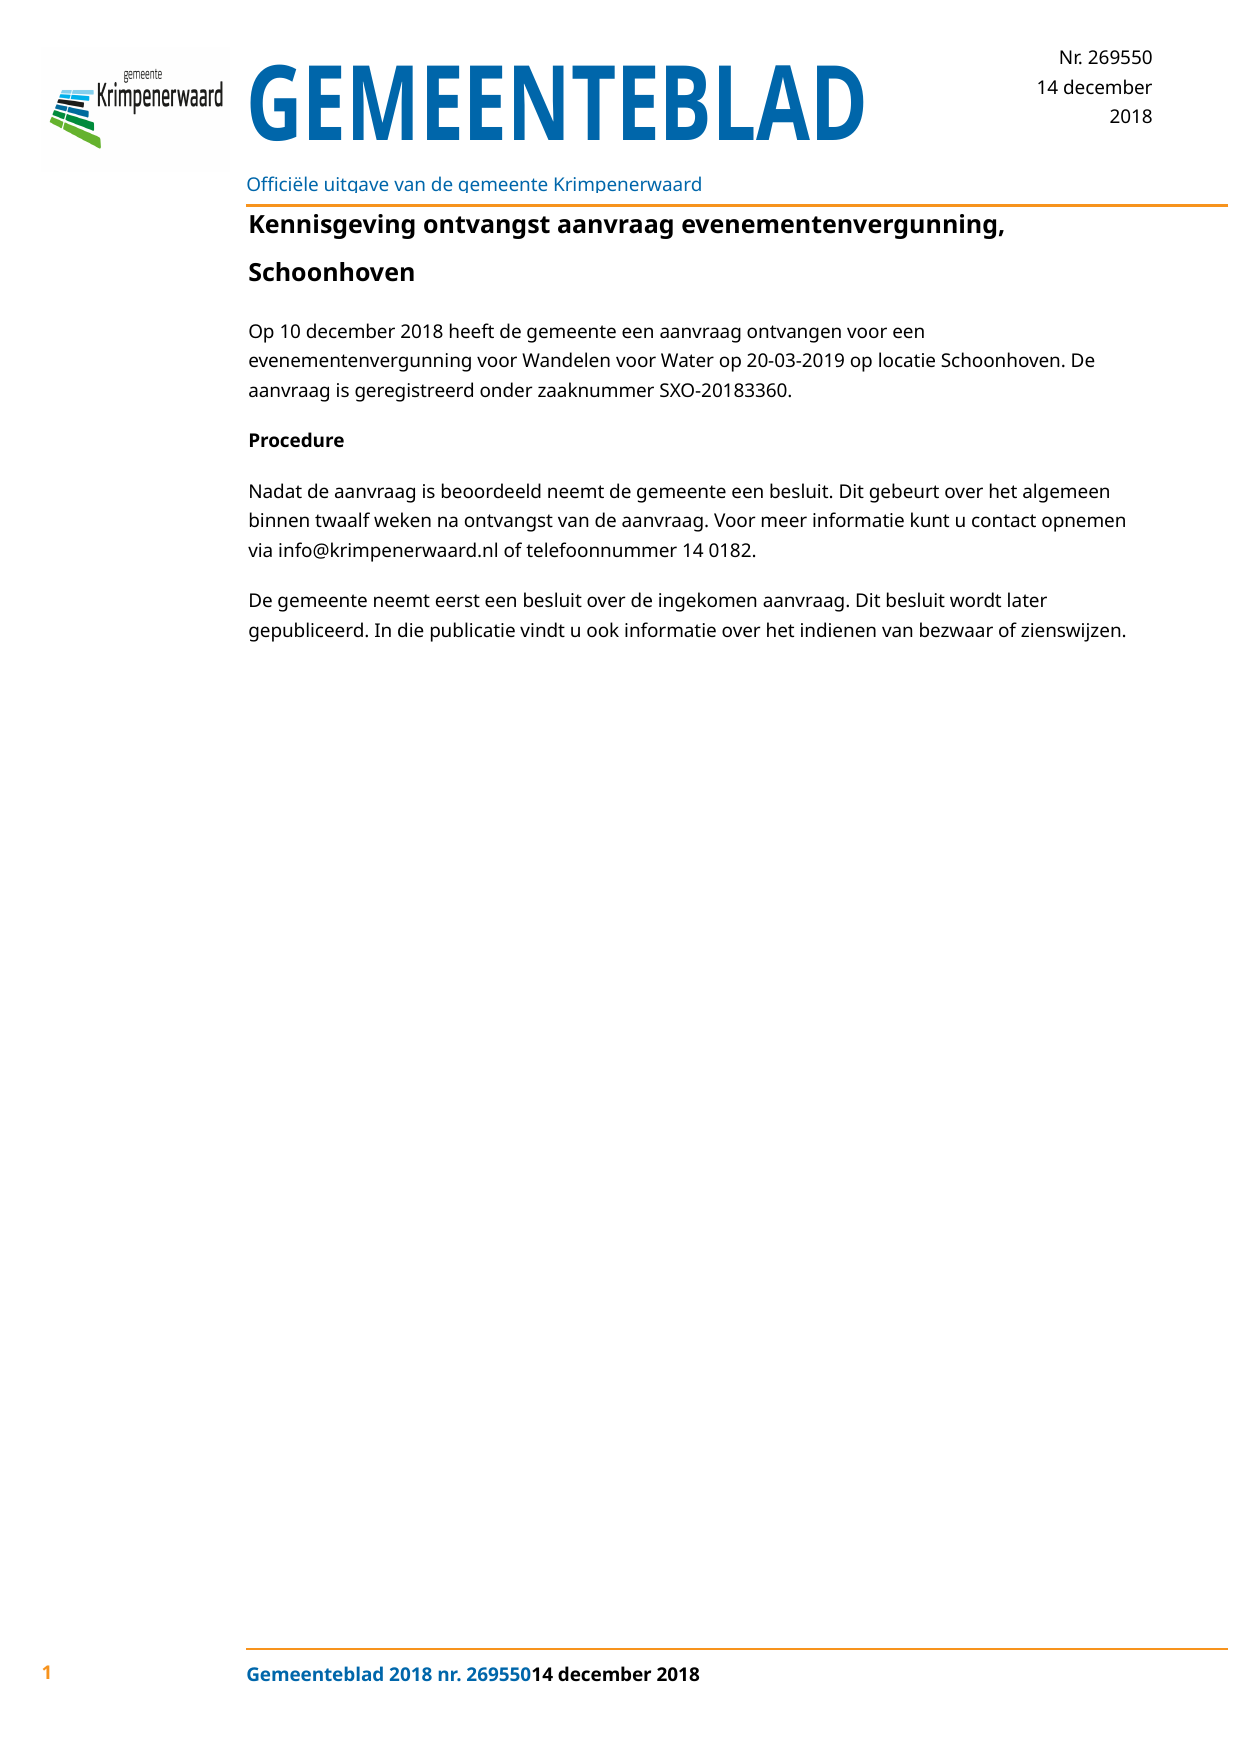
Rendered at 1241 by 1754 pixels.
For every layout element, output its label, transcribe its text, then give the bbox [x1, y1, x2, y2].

picture [41, 47, 231, 172]
text Op 10 december 2018 heeft de gemeente een aanvraag ontvangen voor een evenementenvergunning voor Wandelen voor Water op 20-03-2019 op locatie Schoonhoven. De aanvraag is geregistreerd onder zaaknummer SXO-20183360. [248, 318, 1152, 403]
text Nadat de aanvraag is beoordeeld neemt de gemeente een besluit. Dit gebeurt over het algemeen binnen twaalf weken na ontvangst van de aanvraag. Voor meer informatie kunt u contact opnemen via info@krimpenerwaard.nl of telefoonnummer 14 0182. [248, 478, 1152, 563]
text Kennisgeving ontvangst aanvraag evenementenvergunning, Schoonhoven [248, 207, 1152, 288]
text Procedure [248, 427, 1152, 453]
text De gemeente neemt eerst een besluit over de ingekomen aanvraag. Dit besluit wordt later gepubliceerd. In die publicatie vindt u ook informatie over het indienen van bezwaar of zienswijzen. [248, 587, 1152, 643]
